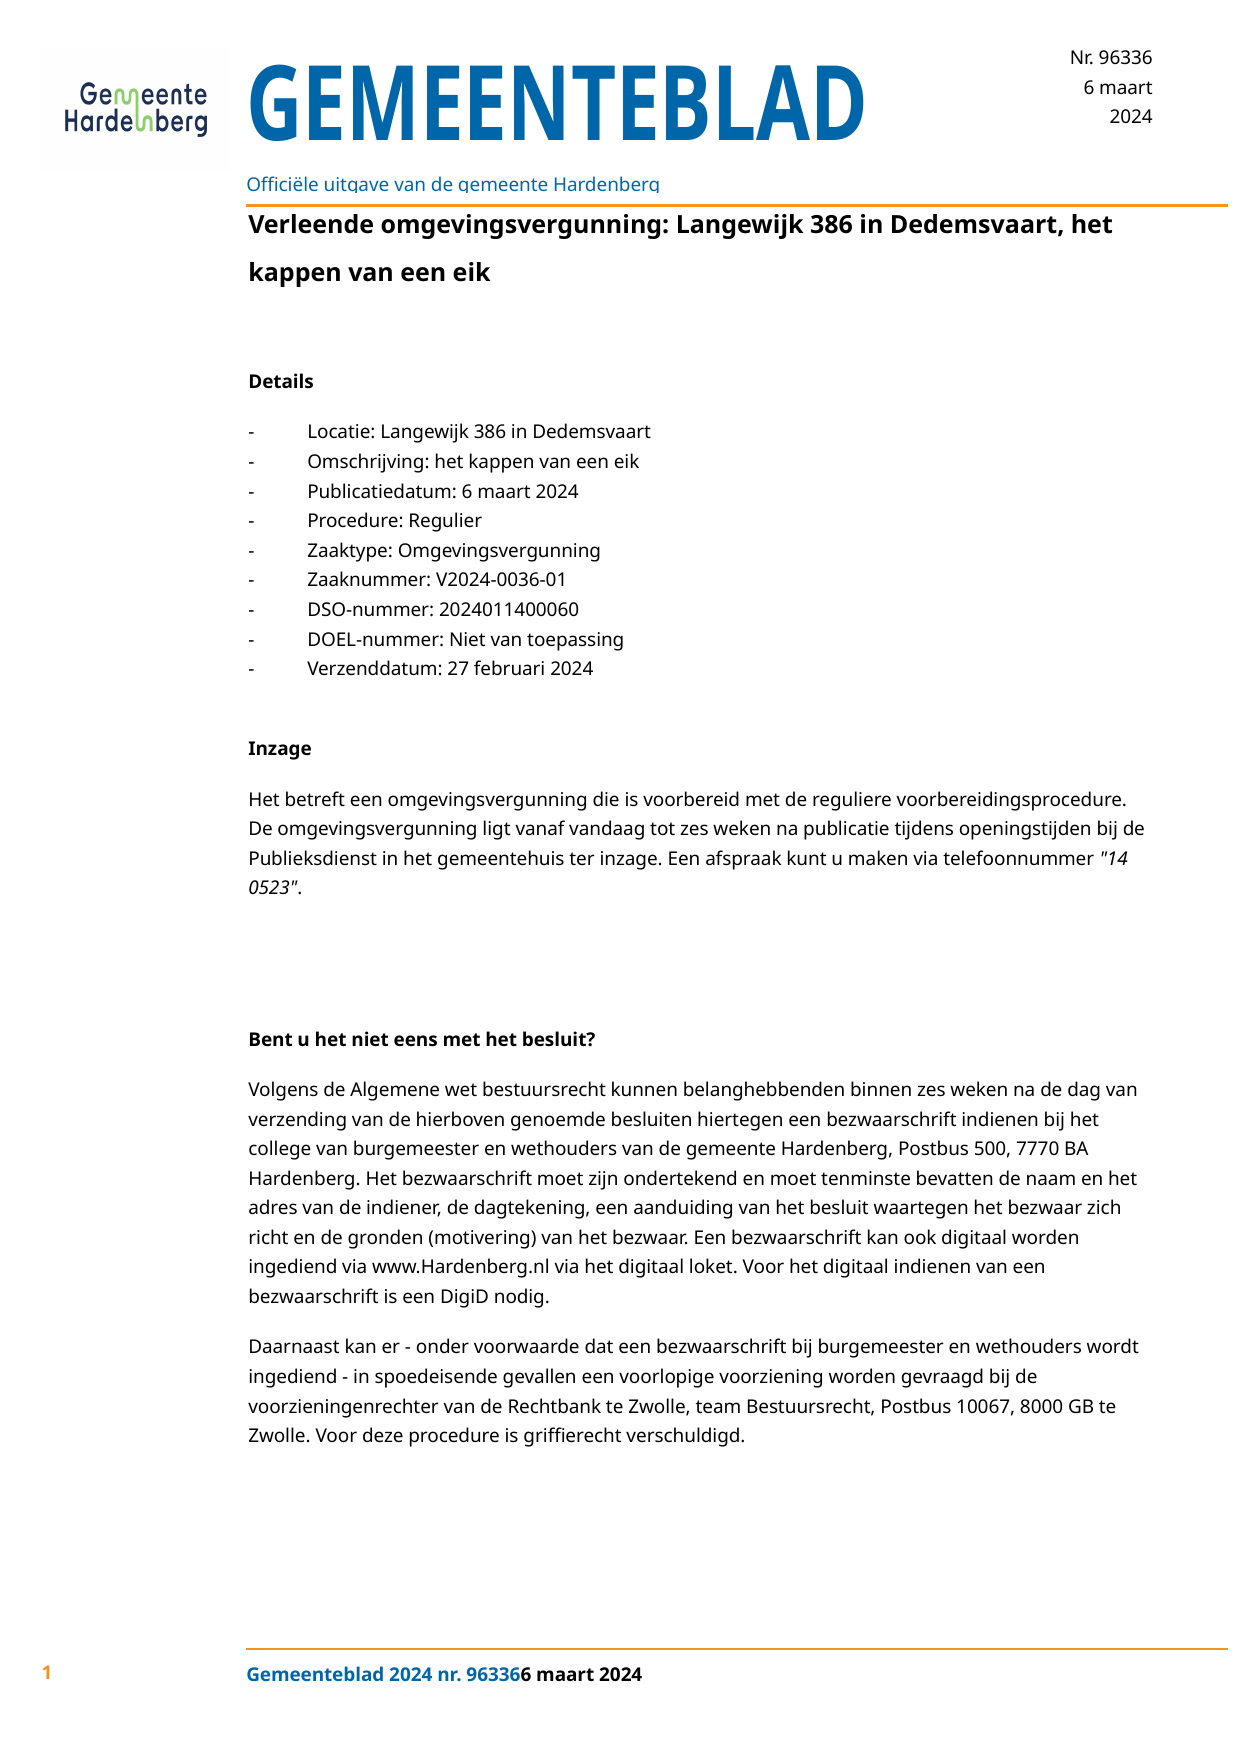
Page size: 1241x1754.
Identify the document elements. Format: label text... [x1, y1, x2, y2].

list DOEL-nummer: Niet van toepassing [248, 626, 1152, 652]
picture [41, 47, 231, 172]
list Publicatiedatum: 6 maart 2024 [248, 478, 1152, 504]
list Procedure: Regulier [248, 507, 1152, 533]
list Omschrijving: het kappen van een eik [248, 448, 1152, 474]
list DSO-nummer: 2024011400060 [248, 596, 1152, 622]
text Verleende omgevingsvergunning: Langewijk 386 in Dedemsvaart, het kappen van een eik [248, 207, 1152, 288]
text Inzage [248, 735, 1152, 761]
text Bent u het niet eens met het besluit? [248, 1026, 1152, 1052]
list Locatie: Langewijk 386 in Dedemsvaart [248, 419, 1152, 444]
text Het betreft een omgevingsvergunning die is voorbereid met de reguliere voorbereidingsprocedure. De omgevingsvergunning ligt vanaf vandaag tot zes weken na publicatie tijdens openingstijden bij de Publieksdienst in het gemeentehuis ter inzage. Een afspraak kunt u maken via telefoonnummer "14 0523". [248, 786, 1152, 900]
text Details [248, 368, 1152, 394]
list Zaaktype: Omgevingsvergunning [248, 537, 1152, 563]
list Zaaknummer: V2024-0036-01 [248, 567, 1152, 592]
list Verzenddatum: 27 februari 2024 [248, 655, 1152, 681]
text Volgens de Algemene wet bestuursrecht kunnen belanghebbenden binnen zes weken na de dag van verzending van de hierboven genoemde besluiten hiertegen een bezwaarschrift indienen bij het college van burgemeester en wethouders van de gemeente Hardenberg, Postbus 500, 7770 BA Hardenberg. Het bezwaarschrift moet zijn ondertekend en moet tenminste bevatten de naam en het adres van de indiener, de dagtekening, een aanduiding van het besluit waartegen het bezwaar zich richt en de gronden (motivering) van het bezwaar. Een bezwaarschrift kan ook digitaal worden ingediend via www.Hardenberg.nl via het digitaal loket. Voor het digitaal indienen van een bezwaarschrift is een DigiD nodig. [248, 1076, 1152, 1309]
text Daarnaast kan er - onder voorwaarde dat een bezwaarschrift bij burgemeester en wethouders wordt ingediend - in spoedeisende gevallen een voorlopige voorziening worden gevraagd bij de voorzieningenrechter van de Rechtbank te Zwolle, team Bestuursrecht, Postbus 10067, 8000 GB te Zwolle. Voor deze procedure is griffierecht verschuldigd. [248, 1334, 1152, 1448]
